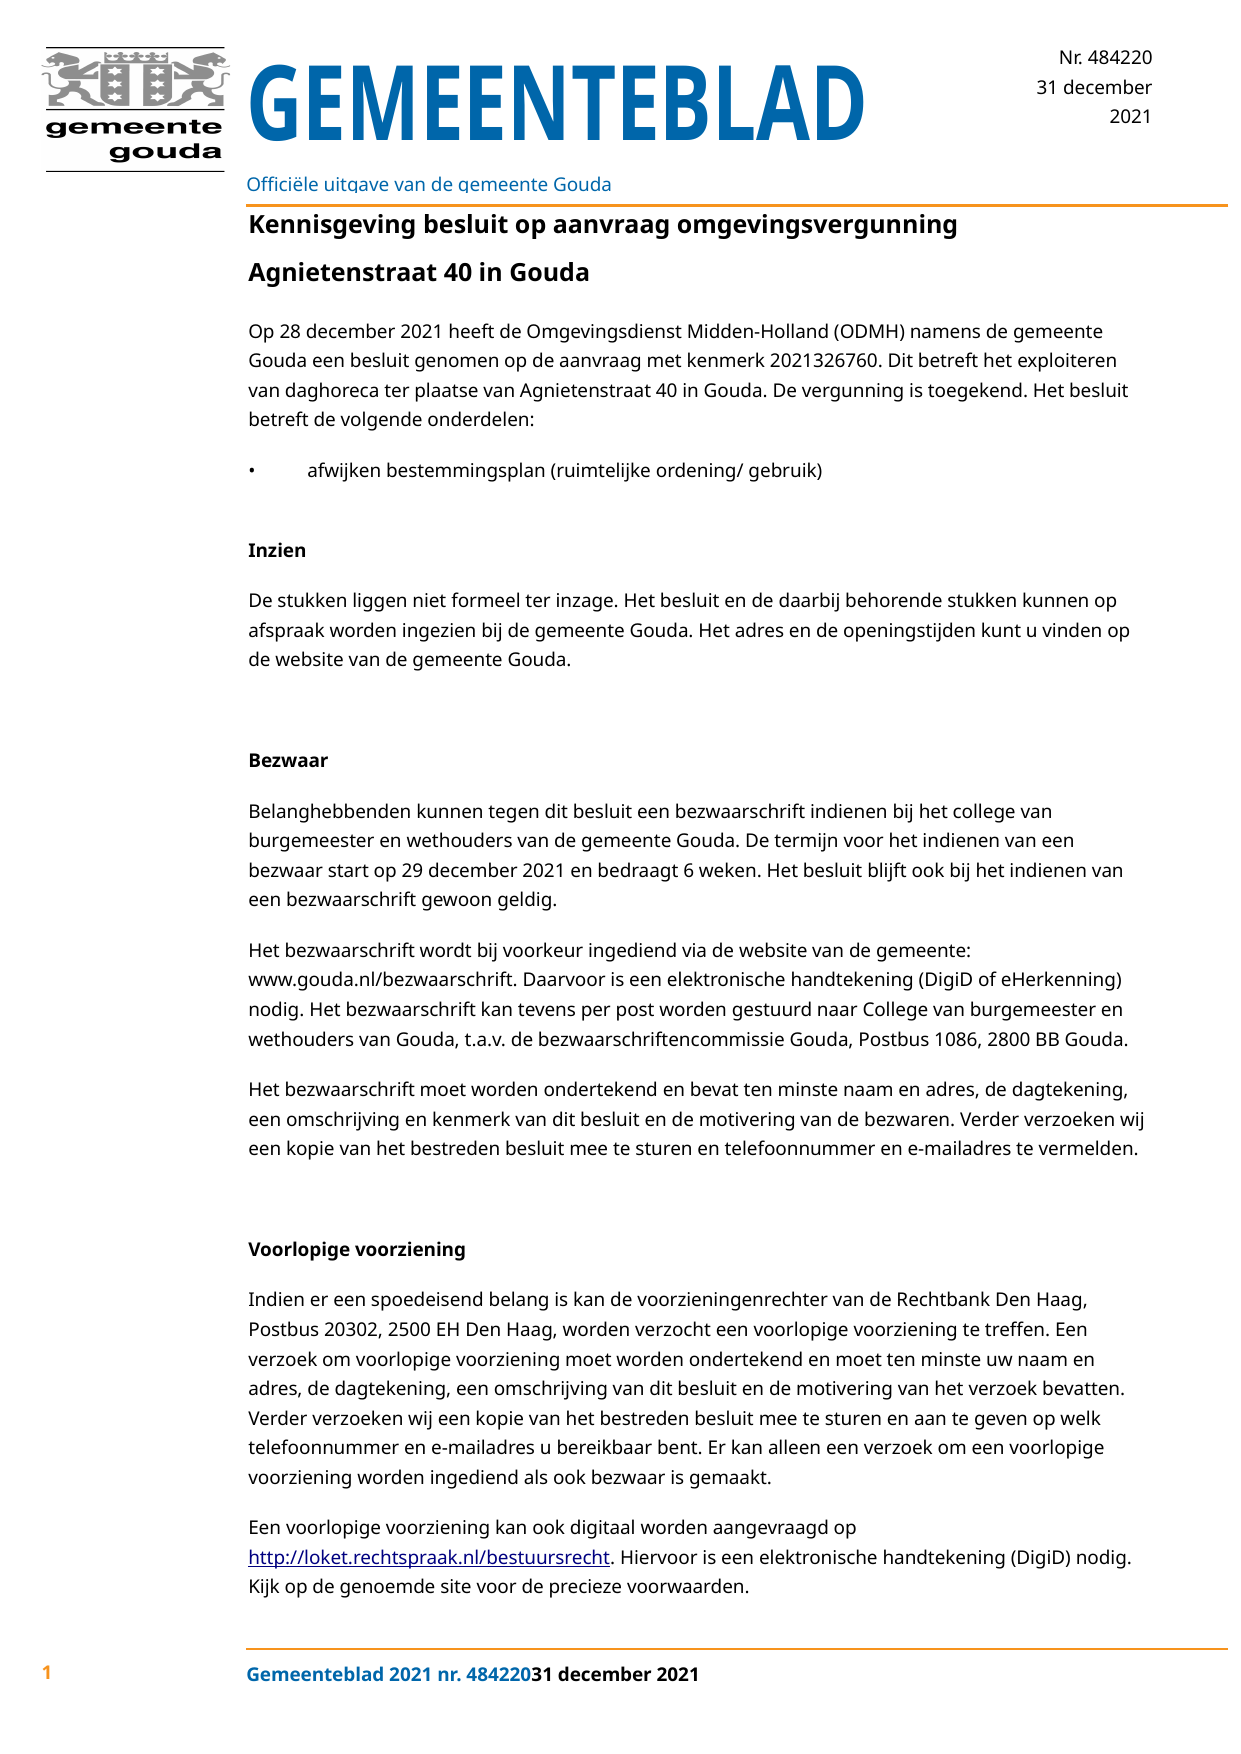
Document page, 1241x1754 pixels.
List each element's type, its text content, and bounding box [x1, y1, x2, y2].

text Op 28 december 2021 heeft de Omgevingsdienst Midden-Holland (ODMH) namens de gemeente Gouda een besluit genomen op de aanvraag met kenmerk 2021326760. Dit betreft het exploiteren van daghoreca ter plaatse van Agnietenstraat 40 in Gouda. De vergunning is toegekend. Het besluit betreft de volgende onderdelen: [248, 318, 1152, 432]
text Kennisgeving besluit op aanvraag omgevingsvergunning Agnietenstraat 40 in Gouda [248, 207, 1152, 288]
text Het bezwaarschrift wordt bij voorkeur ingediend via de website van de gemeente: www.gouda.nl/bezwaarschrift. Daarvoor is een elektronische handtekening (DigiD of eHerkenning) nodig. Het bezwaarschrift kan tevens per post worden gestuurd naar College van burgemeester en wethouders van Gouda, t.a.v. de bezwaarschriftencommissie Gouda, Postbus 1086, 2800 BB Gouda. [248, 937, 1152, 1052]
list afwijken bestemmingsplan (ruimtelijke ordening/ gebruik) [248, 457, 1152, 483]
text Het bezwaarschrift moet worden ondertekend en bevat ten minste naam en adres, de dagtekening, een omschrijving en kenmerk van dit besluit en de motivering van de bezwaren. Verder verzoeken wij een kopie van het bestreden besluit mee te sturen en telefoonnummer en e-mailadres te vermelden. [248, 1076, 1152, 1161]
text Bezwaar [248, 747, 1152, 773]
text Een voorlopige voorziening kan ook digitaal worden aangevraagd op http://loket.rechtspraak.nl/bestuursrecht. Hiervoor is een elektronische handtekening (DigiD) nodig. Kijk op de genoemde site voor de precieze voorwaarden. [248, 1514, 1152, 1599]
picture [41, 47, 231, 172]
text Belanghebbenden kunnen tegen dit besluit een bezwaarschrift indienen bij het college van burgemeester en wethouders van de gemeente Gouda. De termijn voor het indienen van een bezwaar start op 29 december 2021 en bedraagt 6 weken. Het besluit blijft ook bij het indienen van een bezwaarschrift gewoon geldig. [248, 798, 1152, 912]
text Voorlopige voorziening [248, 1236, 1152, 1262]
text Indien er een spoedeisend belang is kan de voorzieningenrechter van de Rechtbank Den Haag, Postbus 20302, 2500 EH Den Haag, worden verzocht een voorlopige voorziening te treffen. Een verzoek om voorlopige voorziening moet worden ondertekend en moet ten minste uw naam en adres, de dagtekening, een omschrijving van dit besluit en de motivering van het verzoek bevatten. Verder verzoeken wij een kopie van het bestreden besluit mee te sturen en aan te geven op welk telefoonnummer en e-mailadres u bereikbaar bent. Er kan alleen een verzoek om een voorlopige voorziening worden ingediend als ook bezwaar is gemaakt. [248, 1287, 1152, 1490]
text Inzien [248, 537, 1152, 563]
text De stukken liggen niet formeel ter inzage. Het besluit en de daarbij behorende stukken kunnen op afspraak worden ingezien bij de gemeente Gouda. Het adres en de openingstijden kunt u vinden op de website van de gemeente Gouda. [248, 587, 1152, 672]
